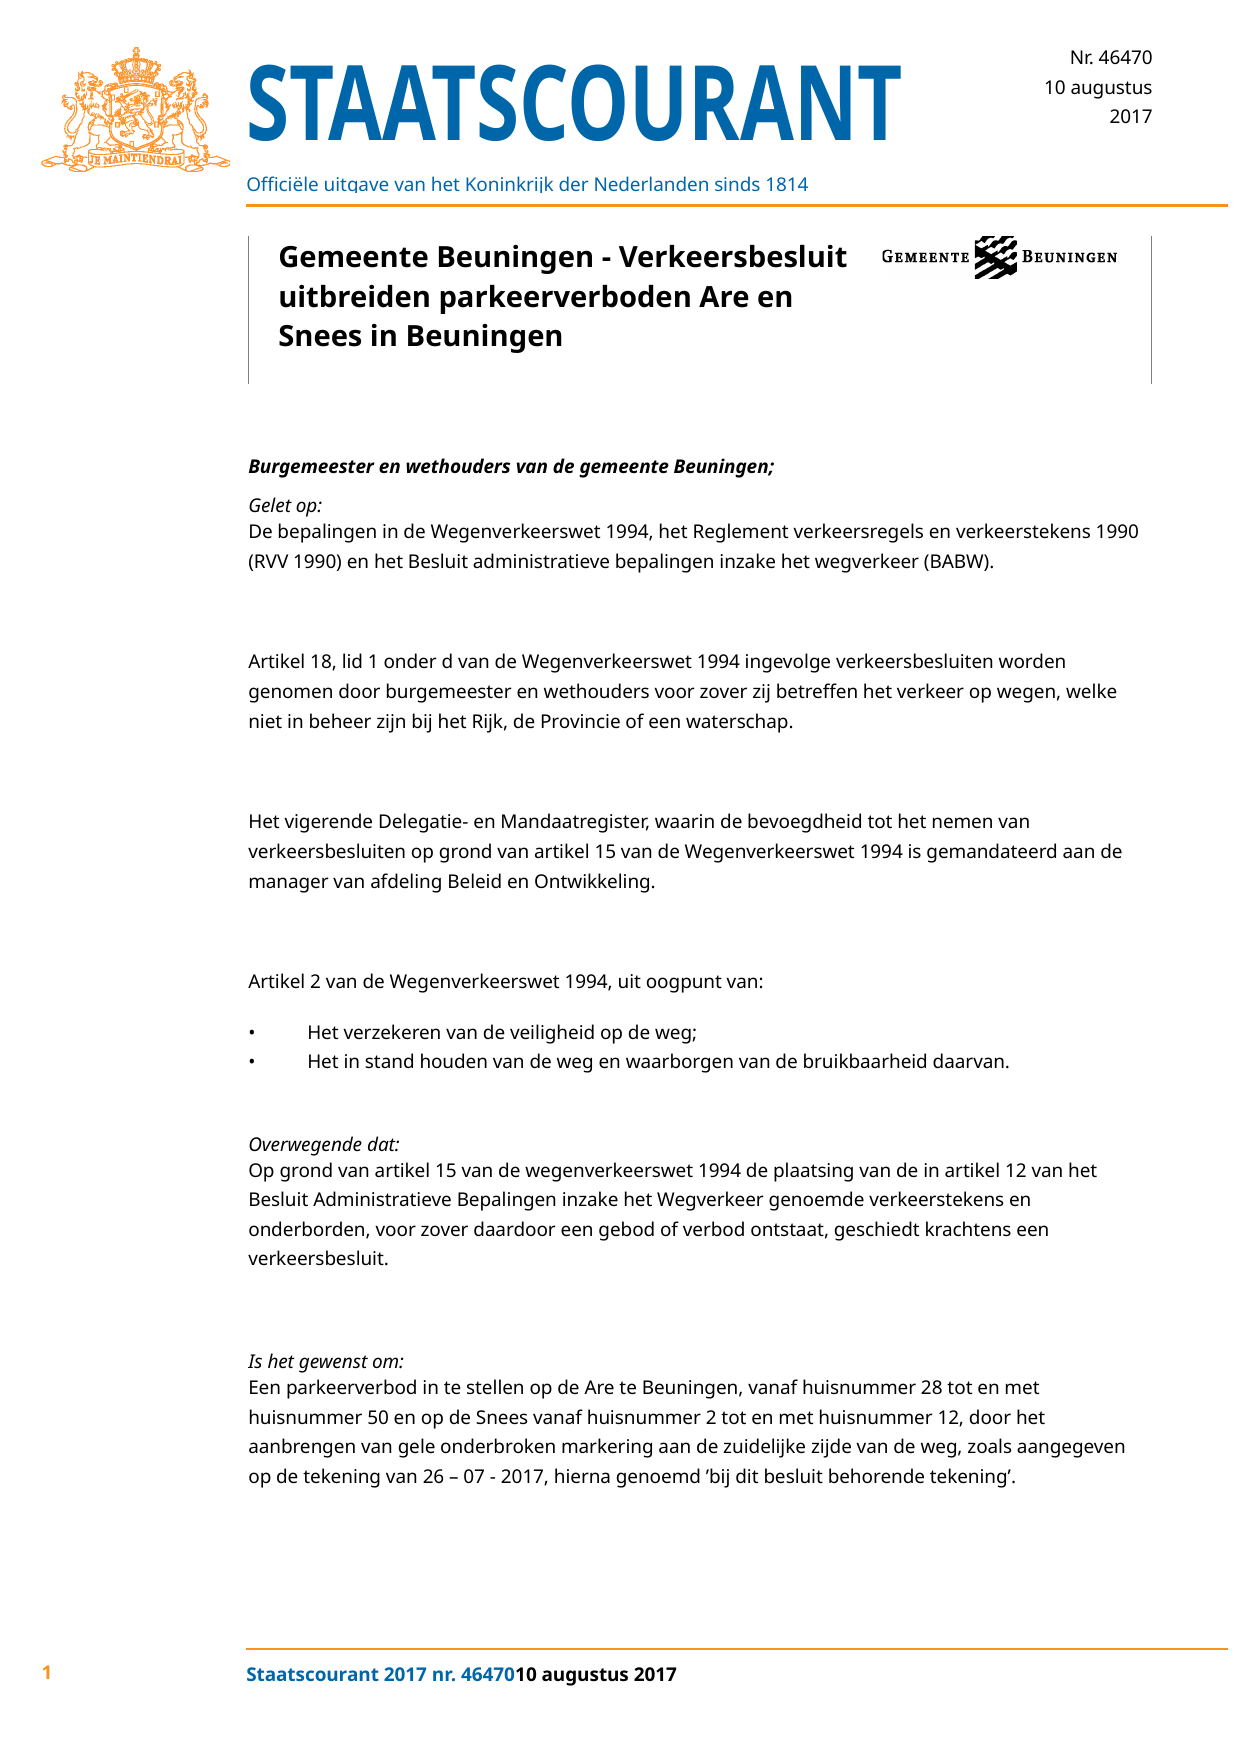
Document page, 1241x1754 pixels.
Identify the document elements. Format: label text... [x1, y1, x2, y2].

text Het vigerende Delegatie- en Mandaatregister, waarin de bevoegdheid tot het nemen van verkeersbesluiten op grond van artikel 15 van de Wegenverkeerswet 1994 is gemandateerd aan de manager van afdeling Beleid en Ontwikkeling. [248, 809, 1152, 893]
text De bepalingen in de Wegenverkeerswet 1994, het Reglement verkeersregels en verkeerstekens 1990 (RVV 1990) en het Besluit administratieve bepalingen inzake het wegverkeer (BABW). [248, 518, 1152, 573]
table_header Gemeente Beuningen - Verkeersbesluit uitbreiden parkeerverboden Are en Snees in Beuningen [249, 236, 850, 384]
picture [882, 236, 1119, 279]
text Op grond van artikel 15 van de wegenverkeerswet 1994 de plaatsing van de in artikel 12 van het Besluit Administratieve Bepalingen inzake het Wegverkeer genoemde verkeerstekens en onderborden, voor zover daardoor een gebod of verbod ontstaat, geschiedt krachtens een verkeersbesluit. [248, 1157, 1152, 1271]
list Het verzekeren van de veiligheid op de weg; [248, 1019, 1152, 1045]
text Is het gewenst om: [248, 1349, 1152, 1374]
text Overwegende dat: [248, 1131, 1152, 1157]
list Het in stand houden van de weg en waarborgen van de bruikbaarheid daarvan. [248, 1049, 1152, 1074]
text Een parkeerverbod in te stellen op de Are te Beuningen, vanaf huisnummer 28 tot en met huisnummer 50 en op de Snees vanaf huisnummer 2 tot en met huisnummer 12, door het aanbrengen van gele onderbroken markering aan de zuidelijke zijde van de weg, zoals aangegeven op de tekening van 26 – 07 - 2017, hierna genoemd ’bij dit besluit behorende tekening’. [248, 1374, 1152, 1489]
text Artikel 18, lid 1 onder d van de Wegenverkeerswet 1994 ingevolge verkeersbesluiten worden genomen door burgemeester en wethouders voor zover zij betreffen het verkeer op wegen, welke niet in beheer zijn bij het Rijk, de Provincie of een waterschap. [248, 649, 1152, 733]
table_header [850, 236, 1151, 384]
picture [41, 47, 231, 172]
text Burgemeester en wethouders van de gemeente Beuningen; [248, 453, 1152, 479]
text Gelet op: [248, 492, 1152, 518]
text Artikel 2 van de Wegenverkeerswet 1994, uit oogpunt van: [248, 969, 1152, 994]
